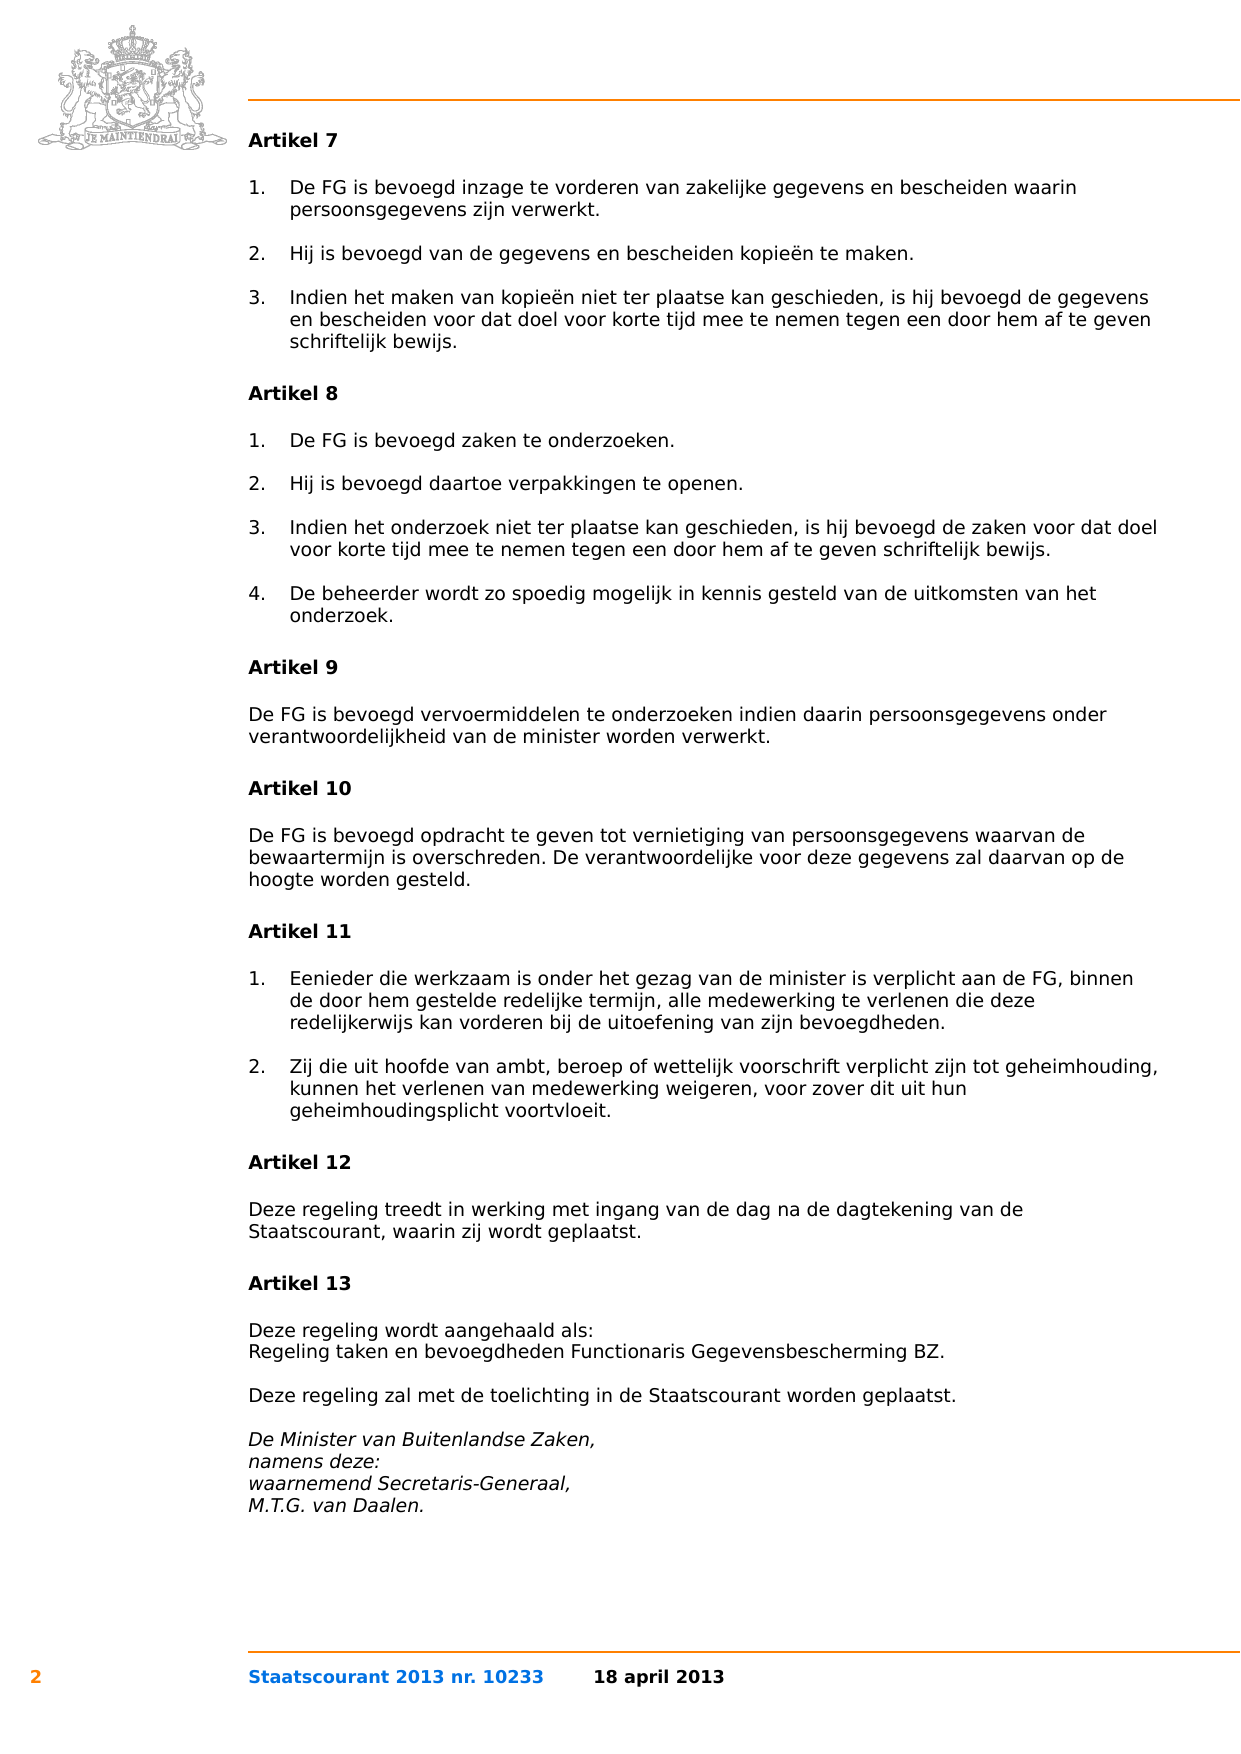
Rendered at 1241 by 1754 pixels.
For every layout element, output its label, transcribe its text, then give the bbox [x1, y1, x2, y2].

text Deze regeling zal met de toelichting in de Staatscourant worden geplaatst. [248, 1385, 1163, 1407]
text 1. De FG is bevoegd zaken te onderzoeken. [248, 429, 1163, 451]
subtitle Artikel 7 [248, 130, 1163, 152]
picture [38, 25, 227, 150]
text 2. Hij is bevoegd daartoe verpakkingen te openen. [248, 473, 1163, 495]
subtitle Artikel 11 [248, 921, 1163, 943]
subtitle Artikel 10 [248, 778, 1163, 800]
text 2. Hij is bevoegd van de gegevens en bescheiden kopieën te maken. [248, 243, 1163, 265]
text De FG is bevoegd opdracht te geven tot vernietiging van persoonsgegevens waarvan de bewaartermijn is overschreden. De verantwoordelijke voor deze gegevens zal daarvan op de hoogte worden gesteld. [248, 825, 1163, 891]
text 3. Indien het onderzoek niet ter plaatse kan geschieden, is hij bevoegd de zaken voor dat doel voor korte tijd mee te nemen tegen een door hem af te geven schriftelijk bewijs. [248, 517, 1163, 561]
text De FG is bevoegd vervoermiddelen te onderzoeken indien daarin persoonsgegevens onder verantwoordelijkheid van de minister worden verwerkt. [248, 704, 1163, 748]
text De Minister van Buitenlandse Zaken, namens deze: waarnemend Secretaris-Generaal, M.T.G. van Daalen. [248, 1429, 1163, 1517]
text Regeling taken en bevoegdheden Functionaris Gegevensbescherming BZ. [248, 1341, 1163, 1363]
text 3. Indien het maken van kopieën niet ter plaatse kan geschieden, is hij bevoegd de gegevens en bescheiden voor dat doel voor korte tijd mee te nemen tegen een door hem af te geven schriftelijk bewijs. [248, 287, 1163, 352]
text 1. De FG is bevoegd inzage te vorderen van zakelijke gegevens en bescheiden waarin persoonsgegevens zijn verwerkt. [248, 177, 1163, 221]
subtitle Artikel 12 [248, 1152, 1163, 1173]
text 1. Eenieder die werkzaam is onder het gezag van de minister is verplicht aan de FG, binnen de door hem gestelde redelijke termijn, alle medewerking te verlenen die deze redelijkerwijs kan vorderen bij de uitoefening van zijn bevoegdheden. [248, 968, 1163, 1034]
text 4. De beheerder wordt zo spoedig mogelijk in kennis gesteld van de uitkomsten van het onderzoek. [248, 583, 1163, 627]
subtitle Artikel 8 [248, 382, 1163, 404]
subtitle Artikel 13 [248, 1272, 1163, 1294]
text Deze regeling wordt aangehaald als: [248, 1319, 1163, 1341]
subtitle Artikel 9 [248, 657, 1163, 679]
text 2. Zij die uit hoofde van ambt, beroep of wettelijk voorschrift verplicht zijn tot geheimhouding, kunnen het verlenen van medewerking weigeren, voor zover dit uit hun geheimhoudingsplicht voortvloeit. [248, 1056, 1163, 1122]
text Deze regeling treedt in werking met ingang van de dag na de dagtekening van de Staatscourant, waarin zij wordt geplaatst. [248, 1198, 1163, 1242]
